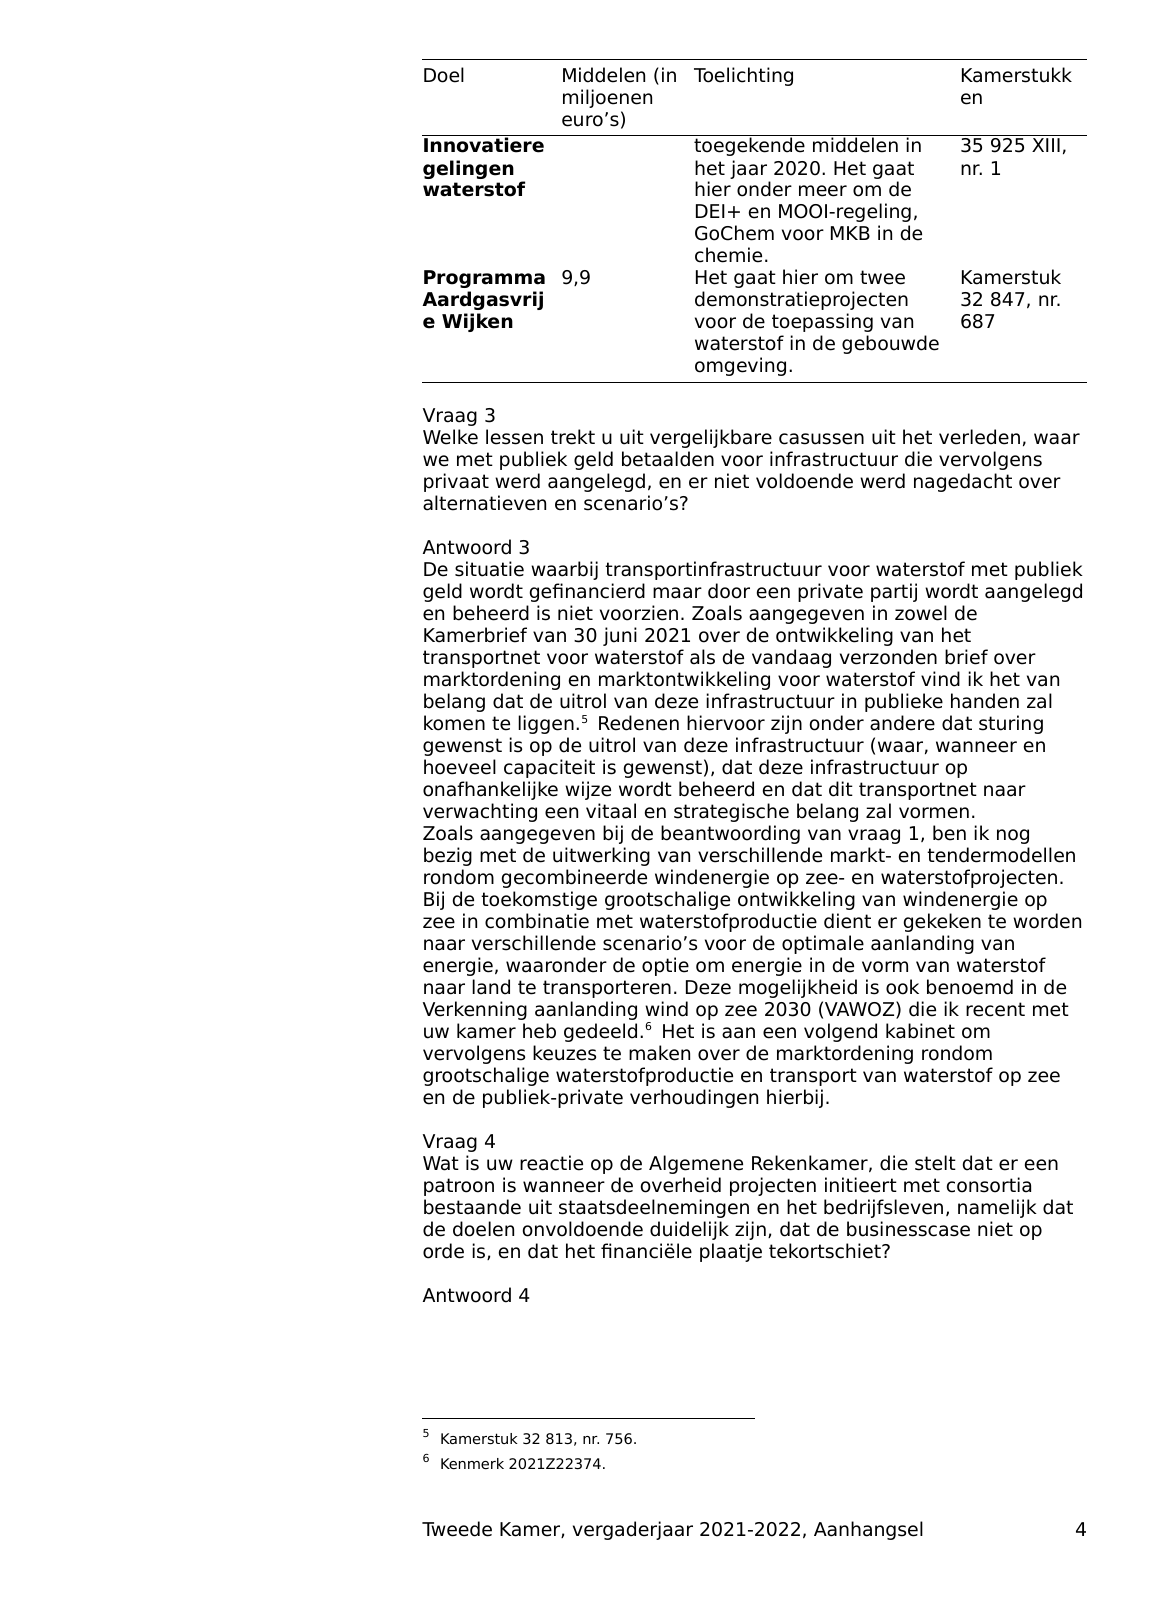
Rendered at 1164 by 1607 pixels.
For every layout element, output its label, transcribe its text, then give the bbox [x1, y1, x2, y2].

table_cell Het gaat hier om twee demonstratieprojecten voor de toepassing van waterstof in de gebouwde omgeving. [688, 267, 954, 382]
table_header Doel [422, 60, 555, 135]
text Kenmerk 2021Z22374. [422, 1452, 1087, 1474]
table_header Kamerstukken [954, 60, 1087, 135]
text Kamerstuk 32 813, nr. 756. [422, 1427, 1087, 1449]
text Zoals aangegeven bij de beantwoording van vraag 1, ben ik nog bezig met de uitwerking van verschillende markt- en tendermodellen rondom gecombineerde windenergie op zee- en waterstofprojecten. Bij de toekomstige grootschalige ontwikkeling van windenergie op zee in combinatie met waterstofproductie dient er gekeken te worden naar verschillende scenario’s voor de optimale aanlanding van energie, waaronder de optie om energie in de vorm van waterstof naar land te transporteren. Deze mogelijkheid is ook benoemd in de Verkenning aanlanding wind op zee 2030 (VAWOZ) die ik recent met uw kamer heb gedeeld. Het is aan een volgend kabinet om vervolgens keuzes te maken over de marktordening rondom grootschalige waterstofproductie en transport van waterstof op zee en de publiek-private verhoudingen hierbij. [422, 823, 1087, 1109]
text Antwoord 3 [422, 537, 1087, 559]
table_cell 35 925 XIII, nr. 1 [954, 136, 1087, 267]
table_cell Innovatieregelingen waterstof [422, 136, 555, 267]
table_header Middelen (in miljoenen euro’s) [555, 60, 688, 135]
text Vraag 4 [422, 1131, 1087, 1153]
text Wat is uw reactie op de Algemene Rekenkamer, die stelt dat er een patroon is wanneer de overheid projecten initieert met consortia bestaande uit staatsdeelnemingen en het bedrijfsleven, namelijk dat de doelen onvoldoende duidelijk zijn, dat de businesscase niet op orde is, en dat het financiële plaatje tekortschiet? [422, 1153, 1087, 1263]
text Welke lessen trekt u uit vergelijkbare casussen uit het verleden, waar we met publiek geld betaalden voor infrastructuur die vervolgens privaat werd aangelegd, en er niet voldoende werd nagedacht over alternatieven en scenario’s? [422, 427, 1087, 515]
text Antwoord 4 [422, 1285, 1087, 1307]
text De situatie waarbij transportinfrastructuur voor waterstof met publiek geld wordt gefinancierd maar door een private partij wordt aangelegd en beheerd is niet voorzien. Zoals aangegeven in zowel de Kamerbrief van 30 juni 2021 over de ontwikkeling van het transportnet voor waterstof als de vandaag verzonden brief over marktordening en marktontwikkeling voor waterstof vind ik het van belang dat de uitrol van deze infrastructuur in publieke handen zal komen te liggen. Redenen hiervoor zijn onder andere dat sturing gewenst is op de uitrol van deze infrastructuur (waar, wanneer en hoeveel capaciteit is gewenst), dat deze infrastructuur op onafhankelijke wijze wordt beheerd en dat dit transportnet naar verwachting een vitaal en strategische belang zal vormen. [422, 559, 1087, 823]
text Vraag 3 [422, 405, 1087, 427]
table_cell [555, 136, 688, 267]
table_cell toegekende middelen in het jaar 2020. Het gaat hier onder meer om de DEI+ en MOOI-regeling, GoChem voor MKB in de chemie. [688, 136, 954, 267]
table_header Toelichting [688, 60, 954, 135]
table_cell 9,9 [555, 267, 688, 382]
table_cell Programma Aardgasvrije Wijken [422, 267, 555, 382]
table_cell Kamerstuk 32 847, nr. 687 [954, 267, 1087, 382]
